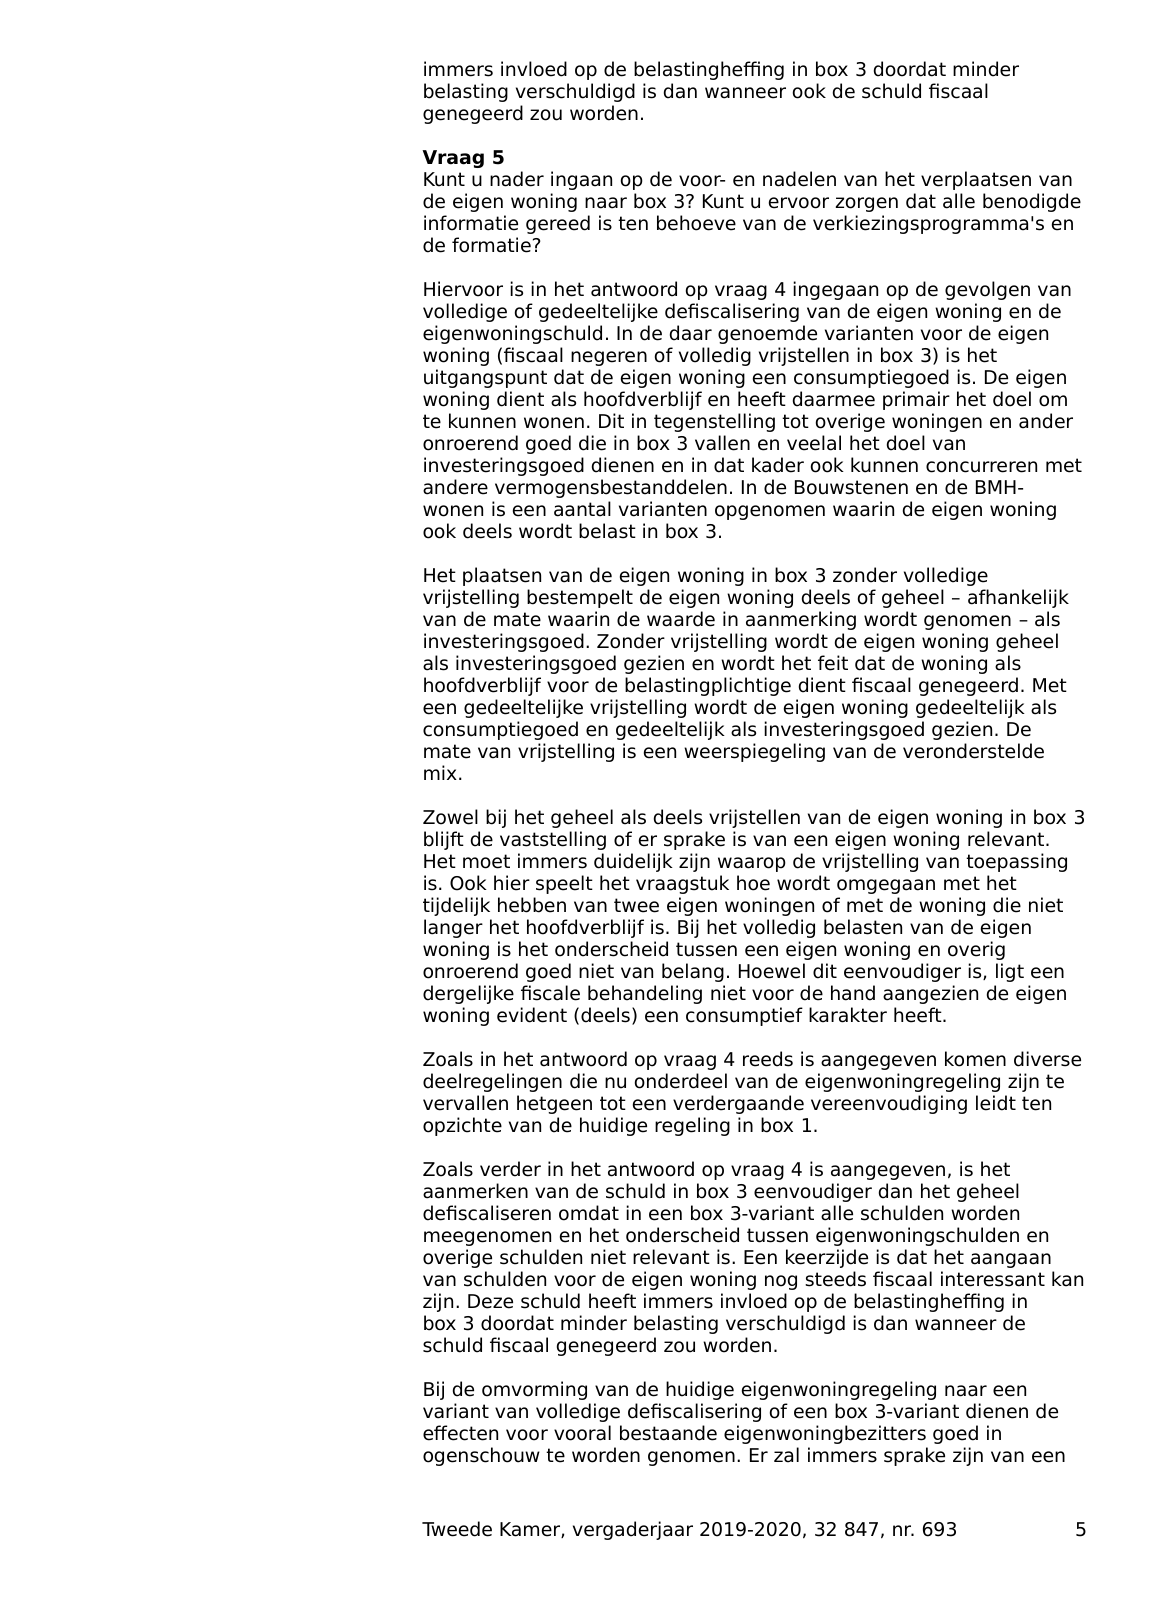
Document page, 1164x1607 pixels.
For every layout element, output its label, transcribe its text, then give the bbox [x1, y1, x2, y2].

text Hiervoor is in het antwoord op vraag 4 ingegaan op de gevolgen van volledige of gedeeltelijke defiscalisering van de eigen woning en de eigenwoningschuld. In de daar genoemde varianten voor de eigen woning (fiscaal negeren of volledig vrijstellen in box 3) is het uitgangspunt dat de eigen woning een consumptiegoed is. De eigen woning dient als hoofdverblijf en heeft daarmee primair het doel om te kunnen wonen. Dit in tegenstelling tot overige woningen en ander onroerend goed die in box 3 vallen en veelal het doel van investeringsgoed dienen en in dat kader ook kunnen concurreren met andere vermogensbestanddelen. In de Bouwstenen en de BMH-wonen is een aantal varianten opgenomen waarin de eigen woning ook deels wordt belast in box 3. [422, 279, 1087, 543]
text Bij de omvorming van de huidige eigenwoningregeling naar een variant van volledige defiscalisering of een box 3-variant dienen de effecten voor vooral bestaande eigenwoningbezitters goed in ogenschouw te worden genomen. Er zal immers sprake zijn van een [422, 1379, 1087, 1467]
text Zoals verder in het antwoord op vraag 4 is aangegeven, is het aanmerken van de schuld in box 3 eenvoudiger dan het geheel defiscaliseren omdat in een box 3-variant alle schulden worden meegenomen en het onderscheid tussen eigenwoningschulden en overige schulden niet relevant is. Een keerzijde is dat het aangaan van schulden voor de eigen woning nog steeds fiscaal interessant kan zijn. Deze schuld heeft immers invloed op de belastingheffing in box 3 doordat minder belasting verschuldigd is dan wanneer de schuld fiscaal genegeerd zou worden. [422, 1159, 1087, 1357]
text Zoals in het antwoord op vraag 4 reeds is aangegeven komen diverse deelregelingen die nu onderdeel van de eigenwoningregeling zijn te vervallen hetgeen tot een verdergaande vereenvoudiging leidt ten opzichte van de huidige regeling in box 1. [422, 1049, 1087, 1137]
text Zowel bij het geheel als deels vrijstellen van de eigen woning in box 3 blijft de vaststelling of er sprake is van een eigen woning relevant. Het moet immers duidelijk zijn waarop de vrijstelling van toepassing is. Ook hier speelt het vraagstuk hoe wordt omgegaan met het tijdelijk hebben van twee eigen woningen of met de woning die niet langer het hoofdverblijf is. Bij het volledig belasten van de eigen woning is het onderscheid tussen een eigen woning en overig onroerend goed niet van belang. Hoewel dit eenvoudiger is, ligt een dergelijke fiscale behandeling niet voor de hand aangezien de eigen woning evident (deels) een consumptief karakter heeft. [422, 807, 1087, 1027]
text Kunt u nader ingaan op de voor- en nadelen van het verplaatsen van de eigen woning naar box 3? Kunt u ervoor zorgen dat alle benodigde informatie gereed is ten behoeve van de verkiezingsprogramma's en de formatie? [422, 169, 1087, 257]
text immers invloed op de belastingheffing in box 3 doordat minder belasting verschuldigd is dan wanneer ook de schuld fiscaal genegeerd zou worden. [422, 59, 1087, 125]
text Het plaatsen van de eigen woning in box 3 zonder volledige vrijstelling bestempelt de eigen woning deels of geheel – afhankelijk van de mate waarin de waarde in aanmerking wordt genomen – als investeringsgoed. Zonder vrijstelling wordt de eigen woning geheel als investeringsgoed gezien en wordt het feit dat de woning als hoofdverblijf voor de belastingplichtige dient fiscaal genegeerd. Met een gedeeltelijke vrijstelling wordt de eigen woning gedeeltelijk als consumptiegoed en gedeeltelijk als investeringsgoed gezien. De mate van vrijstelling is een weerspiegeling van de veronderstelde mix. [422, 565, 1087, 785]
subtitle Vraag 5 [422, 147, 1087, 169]
